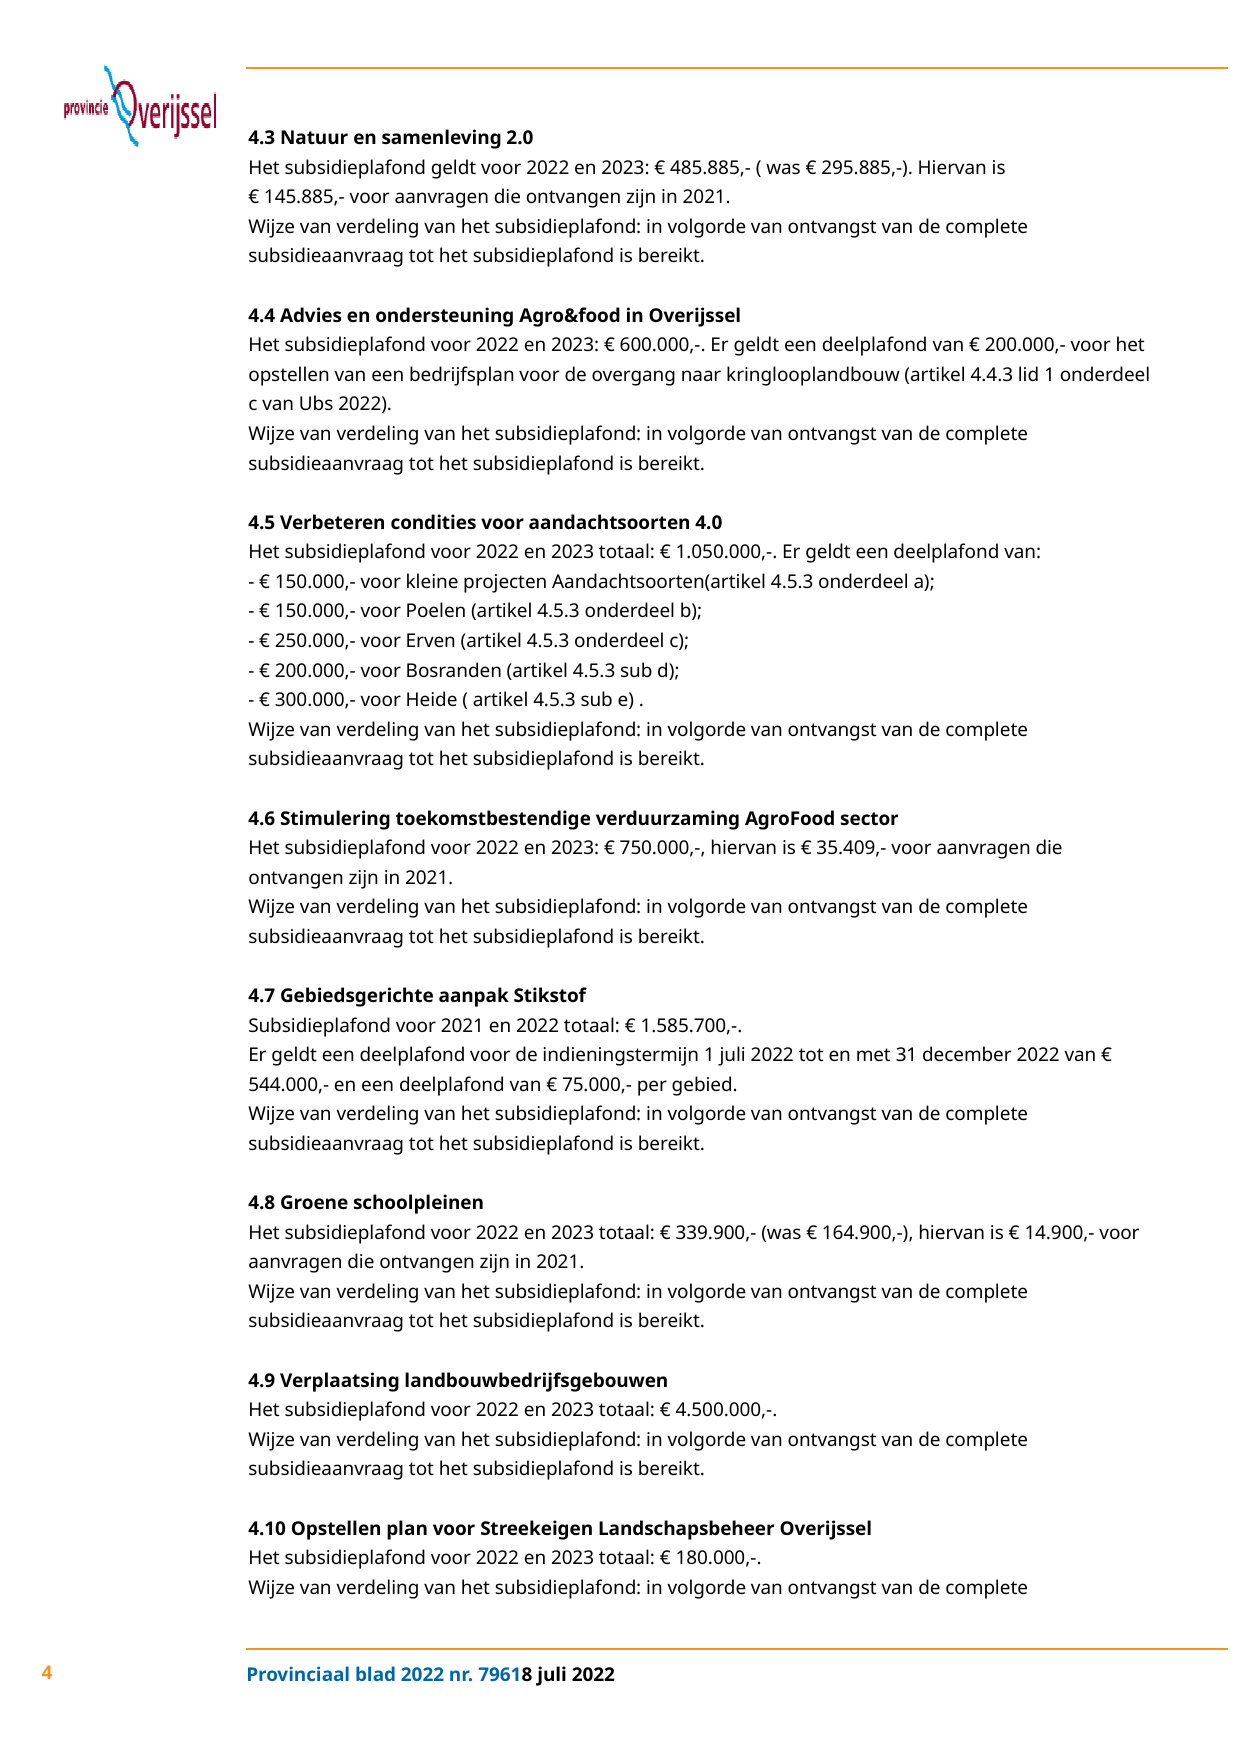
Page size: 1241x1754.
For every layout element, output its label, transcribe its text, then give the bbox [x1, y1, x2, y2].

text 4.6 Stimulering toekomstbestendige verduurzaming AgroFood sector [248, 805, 1152, 831]
text Er geldt een deelplafond voor de indieningstermijn 1 juli 2022 tot en met 31 december 2022 van € 544.000,- en een deelplafond van € 75.000,- per gebied. [248, 1041, 1152, 1097]
text - € 250.000,- voor Erven (artikel 4.5.3 onderdeel c); [248, 627, 1152, 653]
text 4.5 Verbeteren condities voor aandachtsoorten 4.0 [248, 509, 1152, 535]
text 4.8 Groene schoolpleinen [248, 1189, 1152, 1215]
text 4.7 Gebiedsgerichte aanpak Stikstof [248, 982, 1152, 1008]
text Het subsidieplafond voor 2022 en 2023: € 600.000,-. Er geldt een deelplafond van € 200.000,- voor het opstellen van een bedrijfsplan voor de overgang naar kringlooplandbouw (artikel 4.4.3 lid 1 onderdeel c van Ubs 2022). [248, 331, 1152, 416]
text Het subsidieplafond voor 2022 en 2023 totaal: € 1.050.000,-. Er geldt een deelplafond van: [248, 538, 1152, 564]
text Wijze van verdeling van het subsidieplafond: in volgorde van ontvangst van de complete subsidieaanvraag tot het subsidieplafond is bereikt. [248, 716, 1152, 771]
text - € 300.000,- voor Heide ( artikel 4.5.3 sub e) . [248, 686, 1152, 712]
text - € 150.000,- voor kleine projecten Aandachtsoorten(artikel 4.5.3 onderdeel a); [248, 568, 1152, 594]
text Wijze van verdeling van het subsidieplafond: in volgorde van ontvangst van de complete subsidieaanvraag tot het subsidieplafond is bereikt. [248, 1101, 1152, 1156]
picture [41, 47, 231, 172]
text Wijze van verdeling van het subsidieplafond: in volgorde van ontvangst van de complete subsidieaanvraag tot het subsidieplafond is bereikt. [248, 1278, 1152, 1333]
text € 145.885,- voor aanvragen die ontvangen zijn in 2021. [248, 183, 1152, 209]
text Wijze van verdeling van het subsidieplafond: in volgorde van ontvangst van de complete subsidieaanvraag tot het subsidieplafond is bereikt. [248, 893, 1152, 949]
text - € 200.000,- voor Bosranden (artikel 4.5.3 sub d); [248, 657, 1152, 683]
text Het subsidieplafond geldt voor 2022 en 2023: € 485.885,- ( was € 295.885,-). Hiervan is [248, 154, 1152, 180]
text Subsidieplafond voor 2021 en 2022 totaal: € 1.585.700,-. [248, 1012, 1152, 1038]
text Wijze van verdeling van het subsidieplafond: in volgorde van ontvangst van de complete subsidieaanvraag tot het subsidieplafond is bereikt. [248, 1426, 1152, 1481]
text Wijze van verdeling van het subsidieplafond: in volgorde van ontvangst van de complete subsidieaanvraag tot het subsidieplafond is bereikt. [248, 213, 1152, 268]
text Het subsidieplafond voor 2022 en 2023 totaal: € 4.500.000,-. [248, 1396, 1152, 1422]
text Wijze van verdeling van het subsidieplafond: in volgorde van ontvangst van de complete subsidieaanvraag tot het subsidieplafond is bereikt. [248, 420, 1152, 476]
text 4.10 Opstellen plan voor Streekeigen Landschapsbeheer Overijssel [248, 1515, 1152, 1541]
text - € 150.000,- voor Poelen (artikel 4.5.3 onderdeel b); [248, 598, 1152, 623]
text 4.4 Advies en ondersteuning Agro&food in Overijssel [248, 302, 1152, 328]
text 4.9 Verplaatsing landbouwbedrijfsgebouwen [248, 1367, 1152, 1393]
text Wijze van verdeling van het subsidieplafond: in volgorde van ontvangst van de complete [248, 1574, 1152, 1600]
text Het subsidieplafond voor 2022 en 2023 totaal: € 339.900,- (was € 164.900,-), hiervan is € 14.900,- voor aanvragen die ontvangen zijn in 2021. [248, 1219, 1152, 1274]
text Het subsidieplafond voor 2022 en 2023 totaal: € 180.000,-. [248, 1544, 1152, 1570]
text 4.3 Natuur en samenleving 2.0 [248, 124, 1152, 150]
text Het subsidieplafond voor 2022 en 2023: € 750.000,-, hiervan is € 35.409,- voor aanvragen die ontvangen zijn in 2021. [248, 834, 1152, 890]
